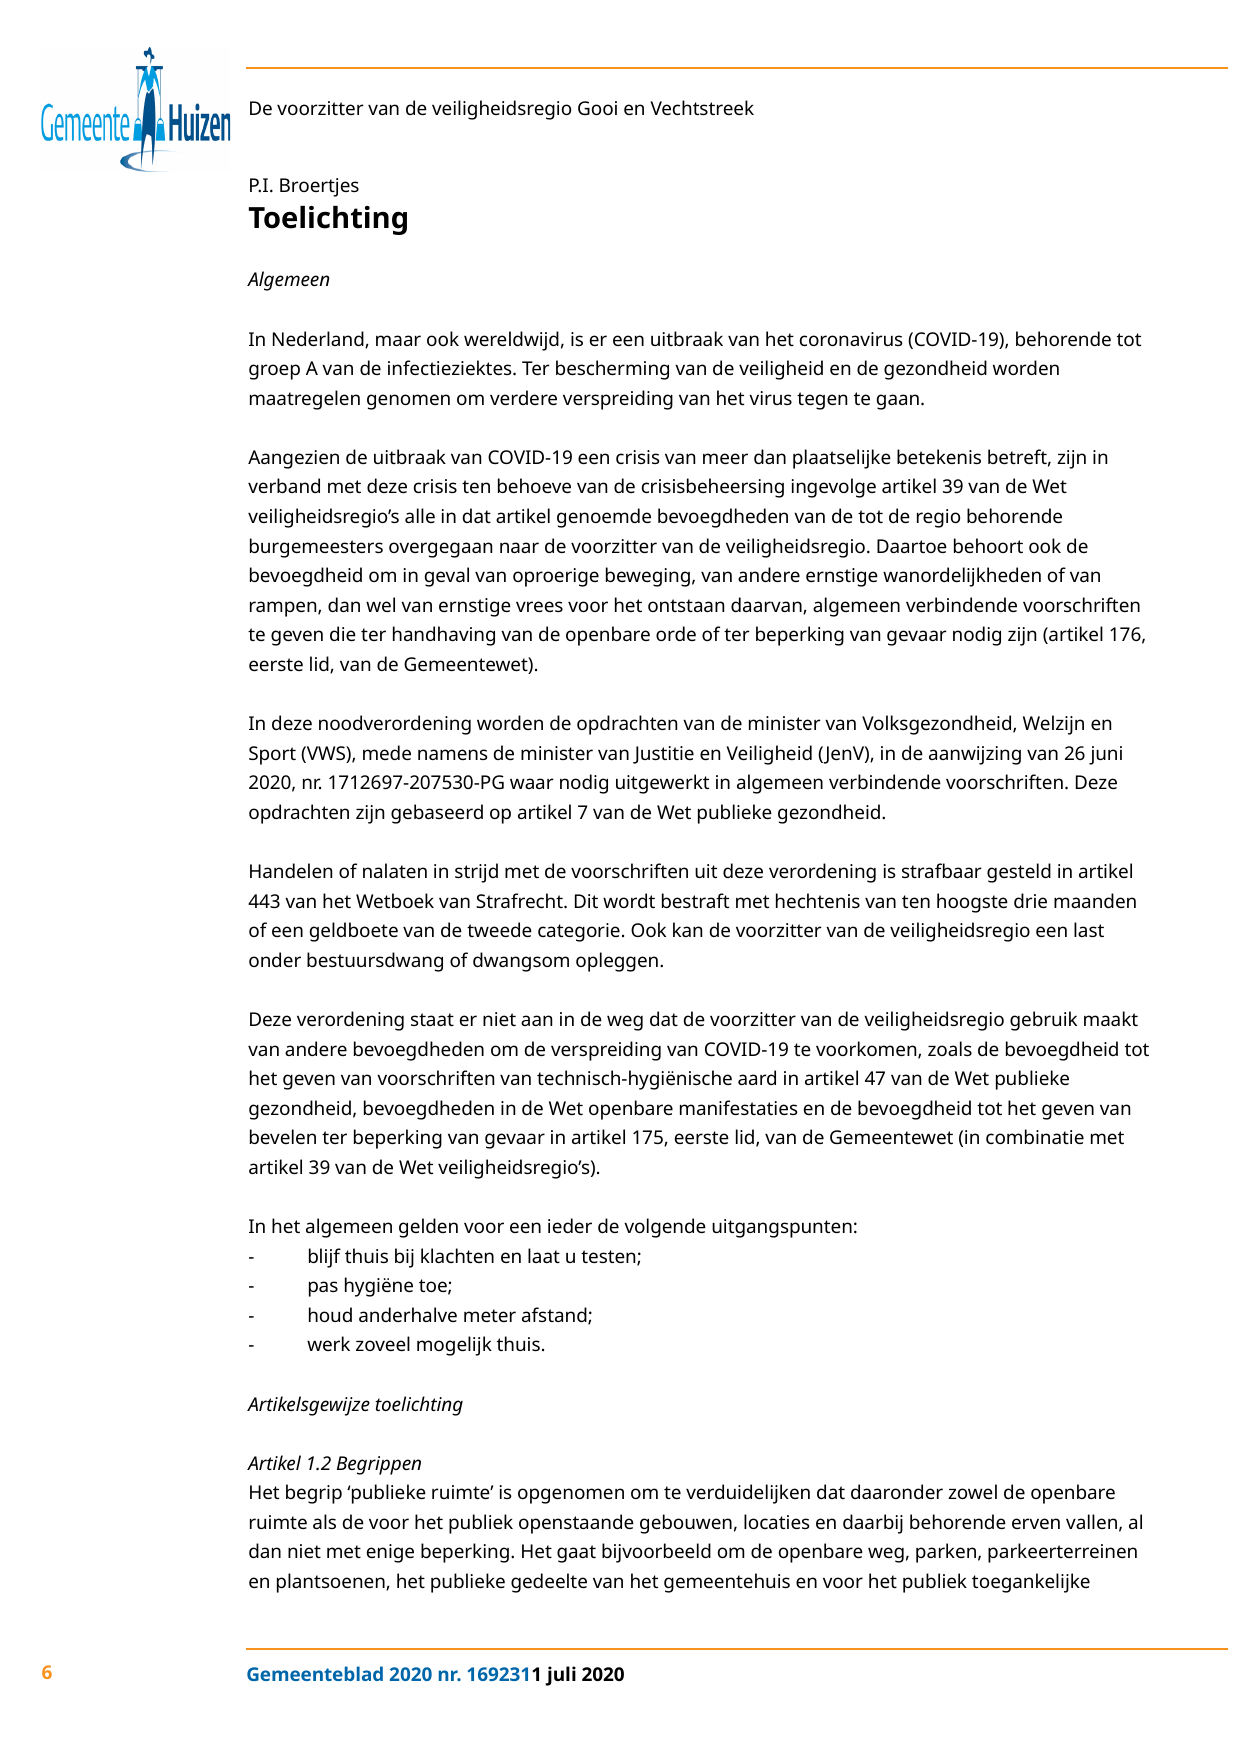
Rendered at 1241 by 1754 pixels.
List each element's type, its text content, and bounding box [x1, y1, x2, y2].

text Artikelsgewijze toelichting [248, 1391, 1152, 1416]
list blijf thuis bij klachten en laat u testen; [248, 1243, 1152, 1268]
text In het algemeen gelden voor een ieder de volgende uitgangspunten: [248, 1213, 1152, 1239]
list houd anderhalve meter afstand; [248, 1302, 1152, 1328]
text In deze noodverordening worden de opdrachten van de minister van Volksgezondheid, Welzijn en Sport (VWS), mede namens de minister van Justitie en Veiligheid (JenV), in de aanwijzing van 26 juni 2020, nr. 1712697-207530-PG waar nodig uitgewerkt in algemeen verbindende voorschriften. Deze opdrachten zijn gebaseerd op artikel 7 van de Wet publieke gezondheid. [248, 710, 1152, 825]
text Algemeen [248, 267, 1152, 292]
text De voorzitter van de veiligheidsregio Gooi en Vechtstreek [248, 95, 1152, 121]
list pas hygiëne toe; [248, 1272, 1152, 1298]
text Deze verordening staat er niet aan in de weg dat de voorzitter van de veiligheidsregio gebruik maakt van andere bevoegdheden om de verspreiding van COVID-19 te voorkomen, zoals de bevoegdheid tot het geven van voorschriften van technisch-hygiënische aard in artikel 47 van de Wet publieke gezondheid, bevoegdheden in de Wet openbare manifestaties en de bevoegdheid tot het geven van bevelen ter beperking van gevaar in artikel 175, eerste lid, van de Gemeentewet (in combinatie met artikel 39 van de Wet veiligheidsregio’s). [248, 1006, 1152, 1180]
text In Nederland, maar ook wereldwijd, is er een uitbraak van het coronavirus (COVID-19), behorende tot groep A van de infectieziektes. Ter bescherming van de veiligheid en de gezondheid worden maatregelen genomen om verdere verspreiding van het virus tegen te gaan. [248, 326, 1152, 411]
text Het begrip ‘publieke ruimte’ is opgenomen om te verduidelijken dat daaronder zowel de openbare ruimte als de voor het publiek openstaande gebouwen, locaties en daarbij behorende erven vallen, al dan niet met enige beperking. Het gaat bijvoorbeeld om de openbare weg, parken, parkeerterreinen en plantsoenen, het publieke gedeelte van het gemeentehuis en voor het publiek toegankelijke [248, 1479, 1152, 1594]
text Handelen of nalaten in strijd met de voorschriften uit deze verordening is strafbaar gesteld in artikel 443 van het Wetboek van Strafrecht. Dit wordt bestraft met hechtenis van ten hoogste drie maanden of een geldboete van de tweede categorie. Ook kan de voorzitter van de veiligheidsregio een last onder bestuursdwang of dwangsom opleggen. [248, 858, 1152, 973]
list werk zoveel mogelijk thuis. [248, 1332, 1152, 1357]
text Aangezien de uitbraak van COVID-19 een crisis van meer dan plaatselijke betekenis betreft, zijn in verband met deze crisis ten behoeve van de crisisbeheersing ingevolge artikel 39 van de Wet veiligheidsregio’s alle in dat artikel genoemde bevoegdheden van de tot de regio behorende burgemeesters overgegaan naar de voorzitter van de veiligheidsregio. Daartoe behoort ook de bevoegdheid om in geval van oproerige beweging, van andere ernstige wanordelijkheden of van rampen, dan wel van ernstige vrees voor het ontstaan daarvan, algemeen verbindende voorschriften te geven die ter handhaving van de openbare orde of ter beperking van gevaar nodig zijn (artikel 176, eerste lid, van de Gemeentewet). [248, 444, 1152, 677]
text Artikel 1.2 Begrippen [248, 1450, 1152, 1476]
picture [41, 47, 231, 172]
text P.I. Broertjes [248, 172, 1152, 198]
text Toelichting [248, 198, 1152, 237]
